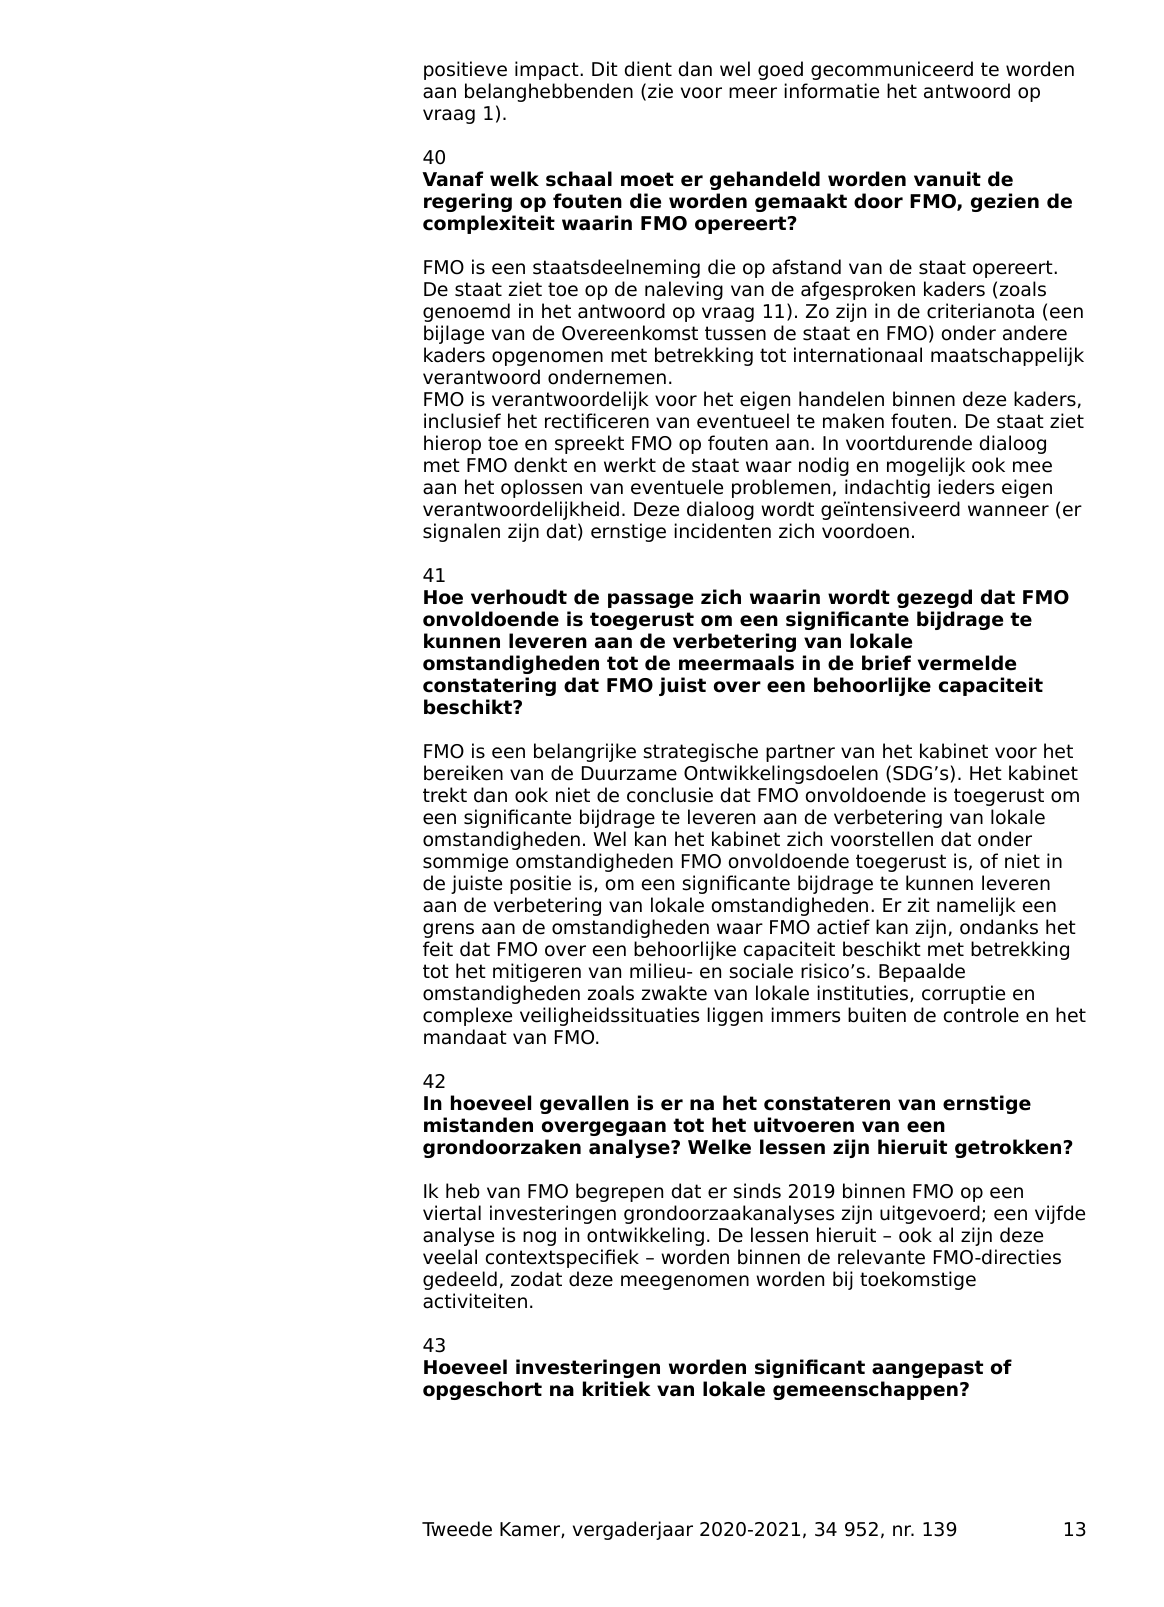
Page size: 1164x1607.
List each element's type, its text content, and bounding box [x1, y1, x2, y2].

text FMO is een staatsdeelneming die op afstand van de staat opereert. De staat ziet toe op de naleving van de afgesproken kaders (zoals genoemd in het antwoord op vraag 11). Zo zijn in de criterianota (een bijlage van de Overeenkomst tussen de staat en FMO) onder andere kaders opgenomen met betrekking tot internationaal maatschappelijk verantwoord ondernemen. [422, 257, 1087, 389]
text 43 [422, 1335, 1087, 1357]
text positieve impact. Dit dient dan wel goed gecommuniceerd te worden aan belanghebbenden (zie voor meer informatie het antwoord op vraag 1). [422, 59, 1087, 125]
text Hoeveel investeringen worden significant aangepast of opgeschort na kritiek van lokale gemeenschappen? [422, 1357, 1087, 1401]
text Hoe verhoudt de passage zich waarin wordt gezegd dat FMO onvoldoende is toegerust om een significante bijdrage te kunnen leveren aan de verbetering van lokale omstandigheden tot de meermaals in de brief vermelde constatering dat FMO juist over een behoorlijke capaciteit beschikt? [422, 587, 1087, 719]
text 40 [422, 147, 1087, 169]
text In hoeveel gevallen is er na het constateren van ernstige mistanden overgegaan tot het uitvoeren van een grondoorzaken analyse? Welke lessen zijn hieruit getrokken? [422, 1093, 1087, 1159]
text FMO is een belangrijke strategische partner van het kabinet voor het bereiken van de Duurzame Ontwikkelingsdoelen (SDG’s). Het kabinet trekt dan ook niet de conclusie dat FMO onvoldoende is toegerust om een significante bijdrage te leveren aan de verbetering van lokale omstandigheden. Wel kan het kabinet zich voorstellen dat onder sommige omstandigheden FMO onvoldoende toegerust is, of niet in de juiste positie is, om een significante bijdrage te kunnen leveren aan de verbetering van lokale omstandigheden. Er zit namelijk een grens aan de omstandigheden waar FMO actief kan zijn, ondanks het feit dat FMO over een behoorlijke capaciteit beschikt met betrekking tot het mitigeren van milieu- en sociale risico’s. Bepaalde omstandigheden zoals zwakte van lokale instituties, corruptie en complexe veiligheidssituaties liggen immers buiten de controle en het mandaat van FMO. [422, 741, 1087, 1049]
text 42 [422, 1071, 1087, 1093]
text FMO is verantwoordelijk voor het eigen handelen binnen deze kaders, inclusief het rectificeren van eventueel te maken fouten. De staat ziet hierop toe en spreekt FMO op fouten aan. In voortdurende dialoog met FMO denkt en werkt de staat waar nodig en mogelijk ook mee aan het oplossen van eventuele problemen, indachtig ieders eigen verantwoordelijkheid. Deze dialoog wordt geïntensiveerd wanneer (er signalen zijn dat) ernstige incidenten zich voordoen. [422, 389, 1087, 543]
text Vanaf welk schaal moet er gehandeld worden vanuit de regering op fouten die worden gemaakt door FMO, gezien de complexiteit waarin FMO opereert? [422, 169, 1087, 235]
text 41 [422, 565, 1087, 587]
text Ik heb van FMO begrepen dat er sinds 2019 binnen FMO op een viertal investeringen grondoorzaakanalyses zijn uitgevoerd; een vijfde analyse is nog in ontwikkeling. De lessen hieruit – ook al zijn deze veelal contextspecifiek – worden binnen de relevante FMO-directies gedeeld, zodat deze meegenomen worden bij toekomstige activiteiten. [422, 1181, 1087, 1313]
